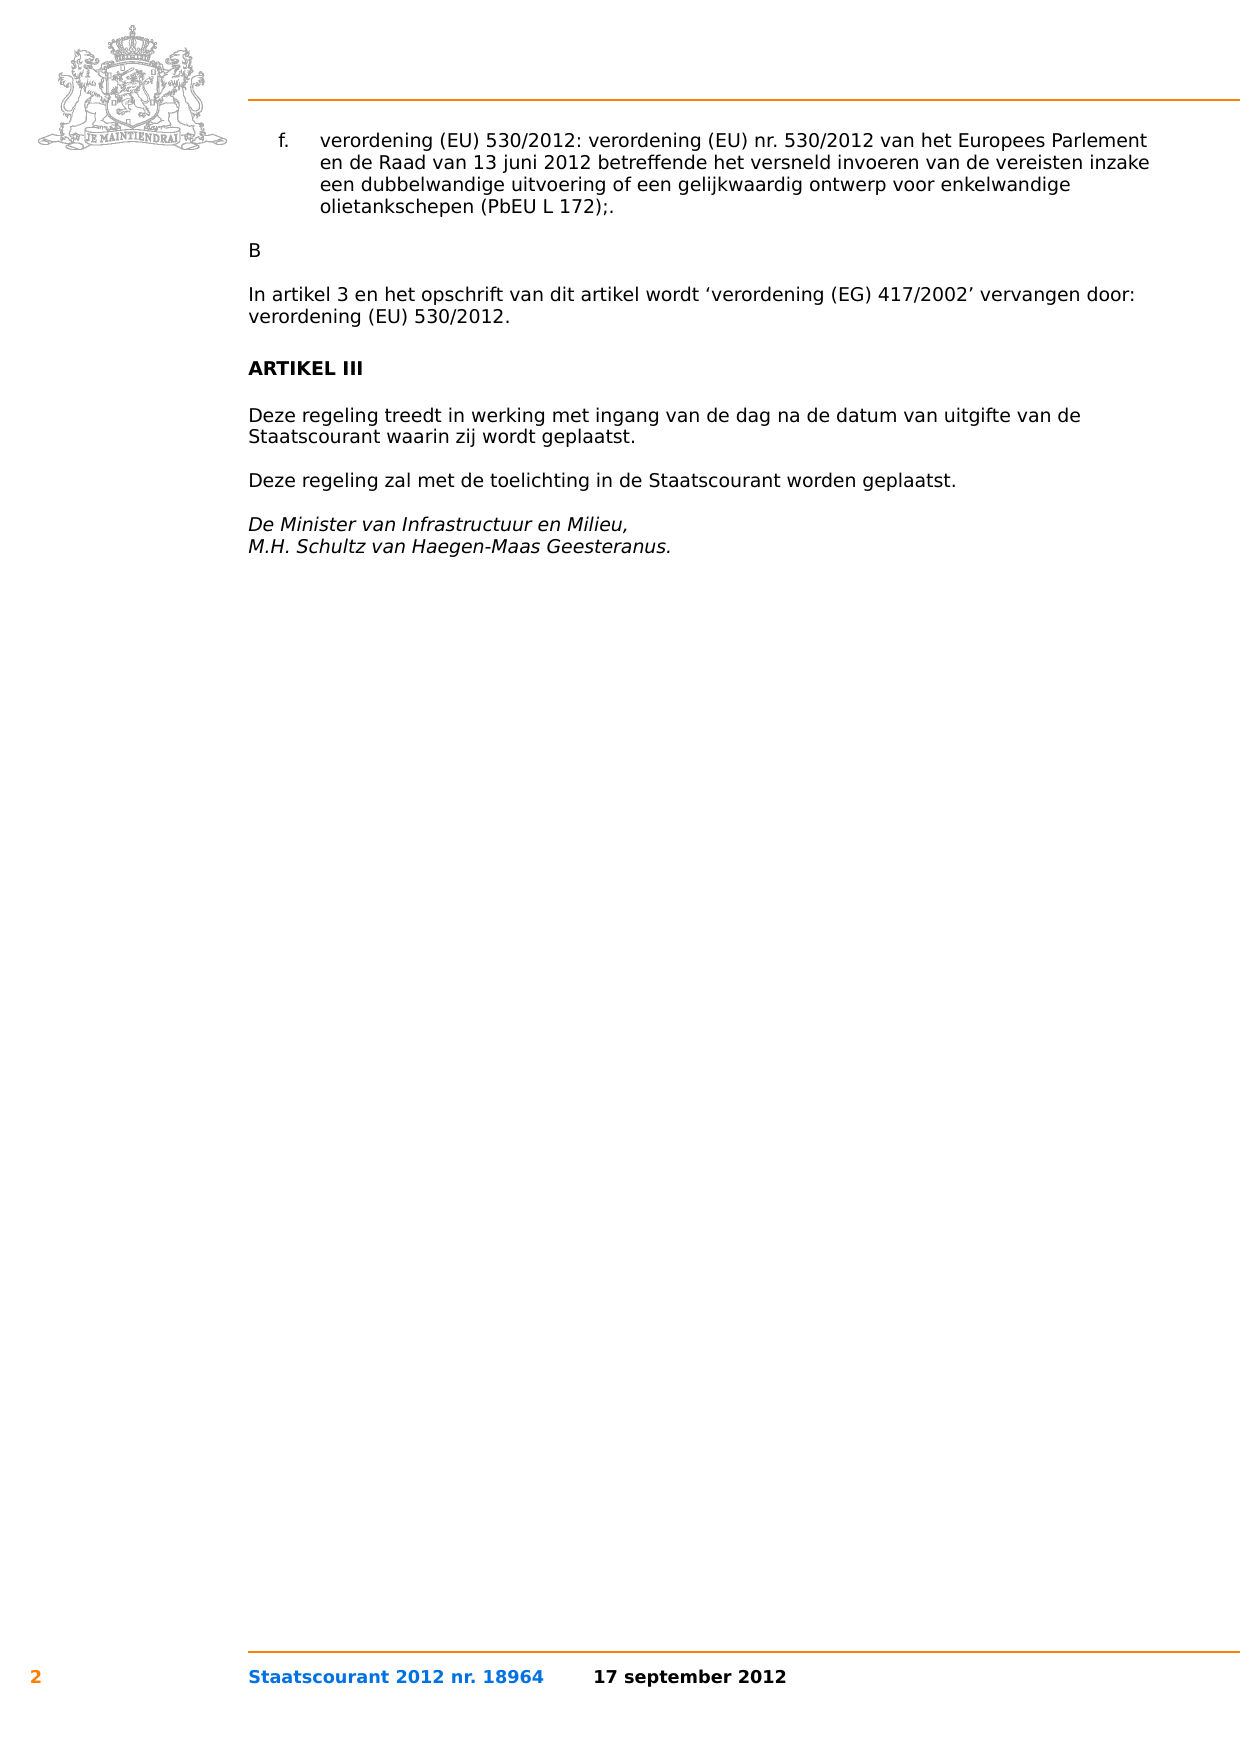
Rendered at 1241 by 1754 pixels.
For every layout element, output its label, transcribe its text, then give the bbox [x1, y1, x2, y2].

text In artikel 3 en het opschrift van dit artikel wordt ‘verordening (EG) 417/2002’ vervangen door: verordening (EU) 530/2012. [248, 283, 1163, 327]
text Deze regeling treedt in werking met ingang van de dag na de datum van uitgifte van de Staatscourant waarin zij wordt geplaatst. [248, 404, 1163, 448]
text De Minister van Infrastructuur en Milieu, M.H. Schultz van Haegen-Maas Geesteranus. [248, 514, 1163, 558]
subtitle ARTIKEL III [248, 357, 1163, 379]
text f. verordening (EU) 530/2012: verordening (EU) nr. 530/2012 van het Europees Parlement en de Raad van 13 juni 2012 betreffende het versneld invoeren van de vereisten inzake een dubbelwandige uitvoering of een gelijkwaardig ontwerp voor enkelwandige olietankschepen (PbEU L 172);. [278, 130, 1163, 218]
text Deze regeling zal met de toelichting in de Staatscourant worden geplaatst. [248, 470, 1163, 492]
picture [38, 25, 227, 150]
text B [248, 240, 1163, 262]
